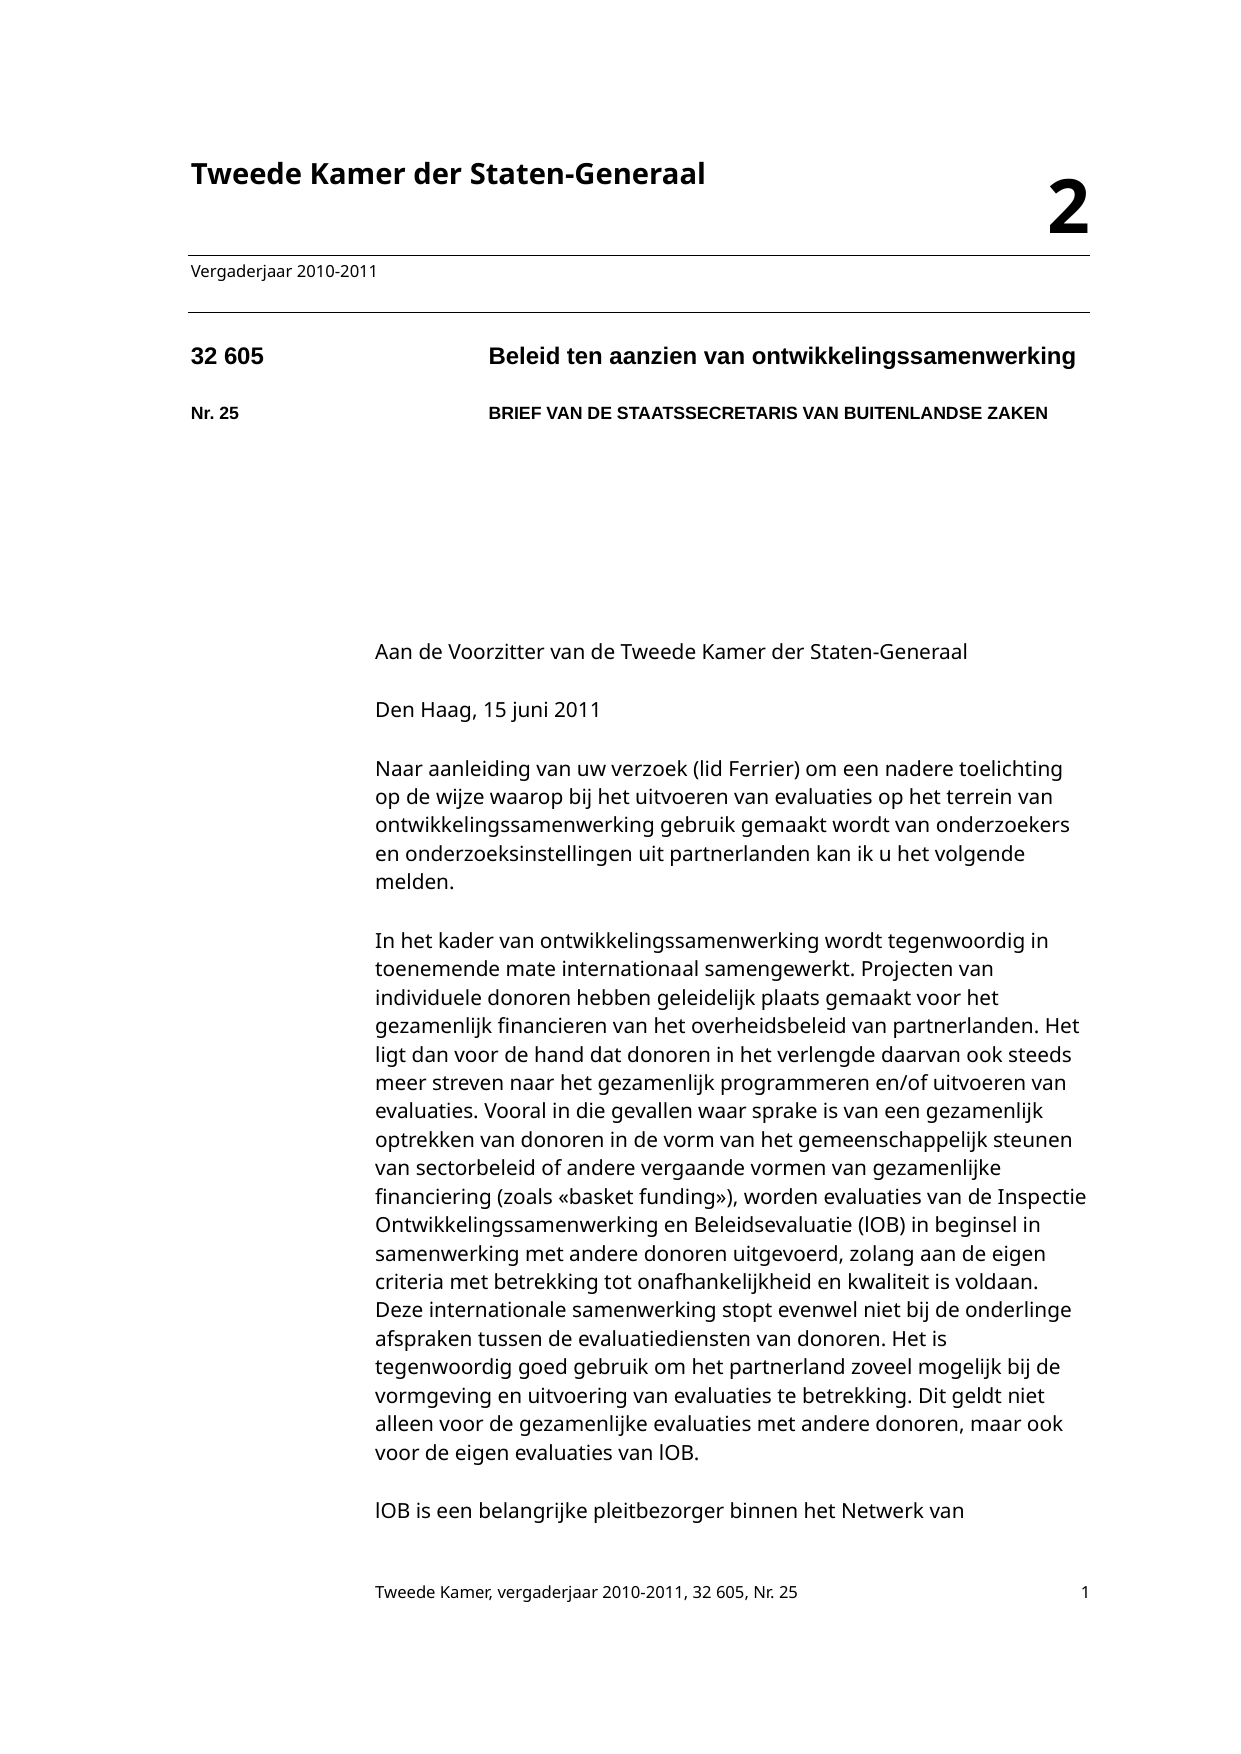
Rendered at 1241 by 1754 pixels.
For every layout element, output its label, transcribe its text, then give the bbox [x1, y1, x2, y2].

text Den Haag, 15 juni 2011 [375, 695, 1090, 724]
table_cell BRIEF VAN DE STAATSSECRETARIS VAN BUITENLANDSE ZAKEN [485, 399, 1090, 518]
table_cell Nr. 25 [188, 399, 485, 518]
table_cell Beleid ten aanzien van ontwikkelingssamenwerking [485, 339, 1090, 399]
table_cell [485, 313, 1090, 339]
text Aan de Voorzitter van de Tweede Kamer der Staten-Generaal [375, 637, 1090, 665]
text In het kader van ontwikkelingssamenwerking wordt tegenwoordig in toenemende mate internationaal samengewerkt. Projecten van individuele donoren hebben geleidelijk plaats gemaakt voor het gezamenlijk financieren van het overheidsbeleid van partnerlanden. Het ligt dan voor de hand dat donoren in het verlengde daarvan ook steeds meer streven naar het gezamenlijk programmeren en/of uitvoeren van evaluaties. Vooral in die gevallen waar sprake is van een gezamenlijk optrekken van donoren in de vorm van het gemeenschappelijk steunen van sectorbeleid of andere vergaande vormen van gezamenlijke financiering (zoals «basket funding»), worden evaluaties van de Inspectie Ontwikkelingssamenwerking en Beleidsevaluatie (lOB) in beginsel in samenwerking met andere donoren uitgevoerd, zolang aan de eigen criteria met betrekking tot onafhankelijkheid en kwaliteit is voldaan. Deze internationale samenwerking stopt evenwel niet bij de onderlinge afspraken tussen de evaluatiediensten van donoren. Het is tegenwoordig goed gebruik om het partnerland zoveel mogelijk bij de vormgeving en uitvoering van evaluaties te betrekking. Dit geldt niet alleen voor de gezamenlijke evaluaties met andere donoren, maar ook voor de eigen evaluaties van lOB. [375, 926, 1090, 1466]
table_cell [188, 313, 485, 339]
table_header 2 [910, 150, 1090, 255]
table_cell Vergaderjaar 2010-2011 [188, 256, 485, 312]
text lOB is een belangrijke pleitbezorger binnen het Netwerk van [375, 1496, 1090, 1525]
table_header Tweede Kamer der Staten-Generaal [188, 150, 909, 255]
table_cell [485, 256, 1090, 312]
table_cell 32 605 [188, 339, 485, 399]
text Naar aanleiding van uw verzoek (lid Ferrier) om een nadere toelichting op de wijze waarop bij het uitvoeren van evaluaties op het terrein van ontwikkelingssamenwerking gebruik gemaakt wordt van onderzoekers en onderzoeksinstellingen uit partnerlanden kan ik u het volgende melden. [375, 754, 1090, 896]
